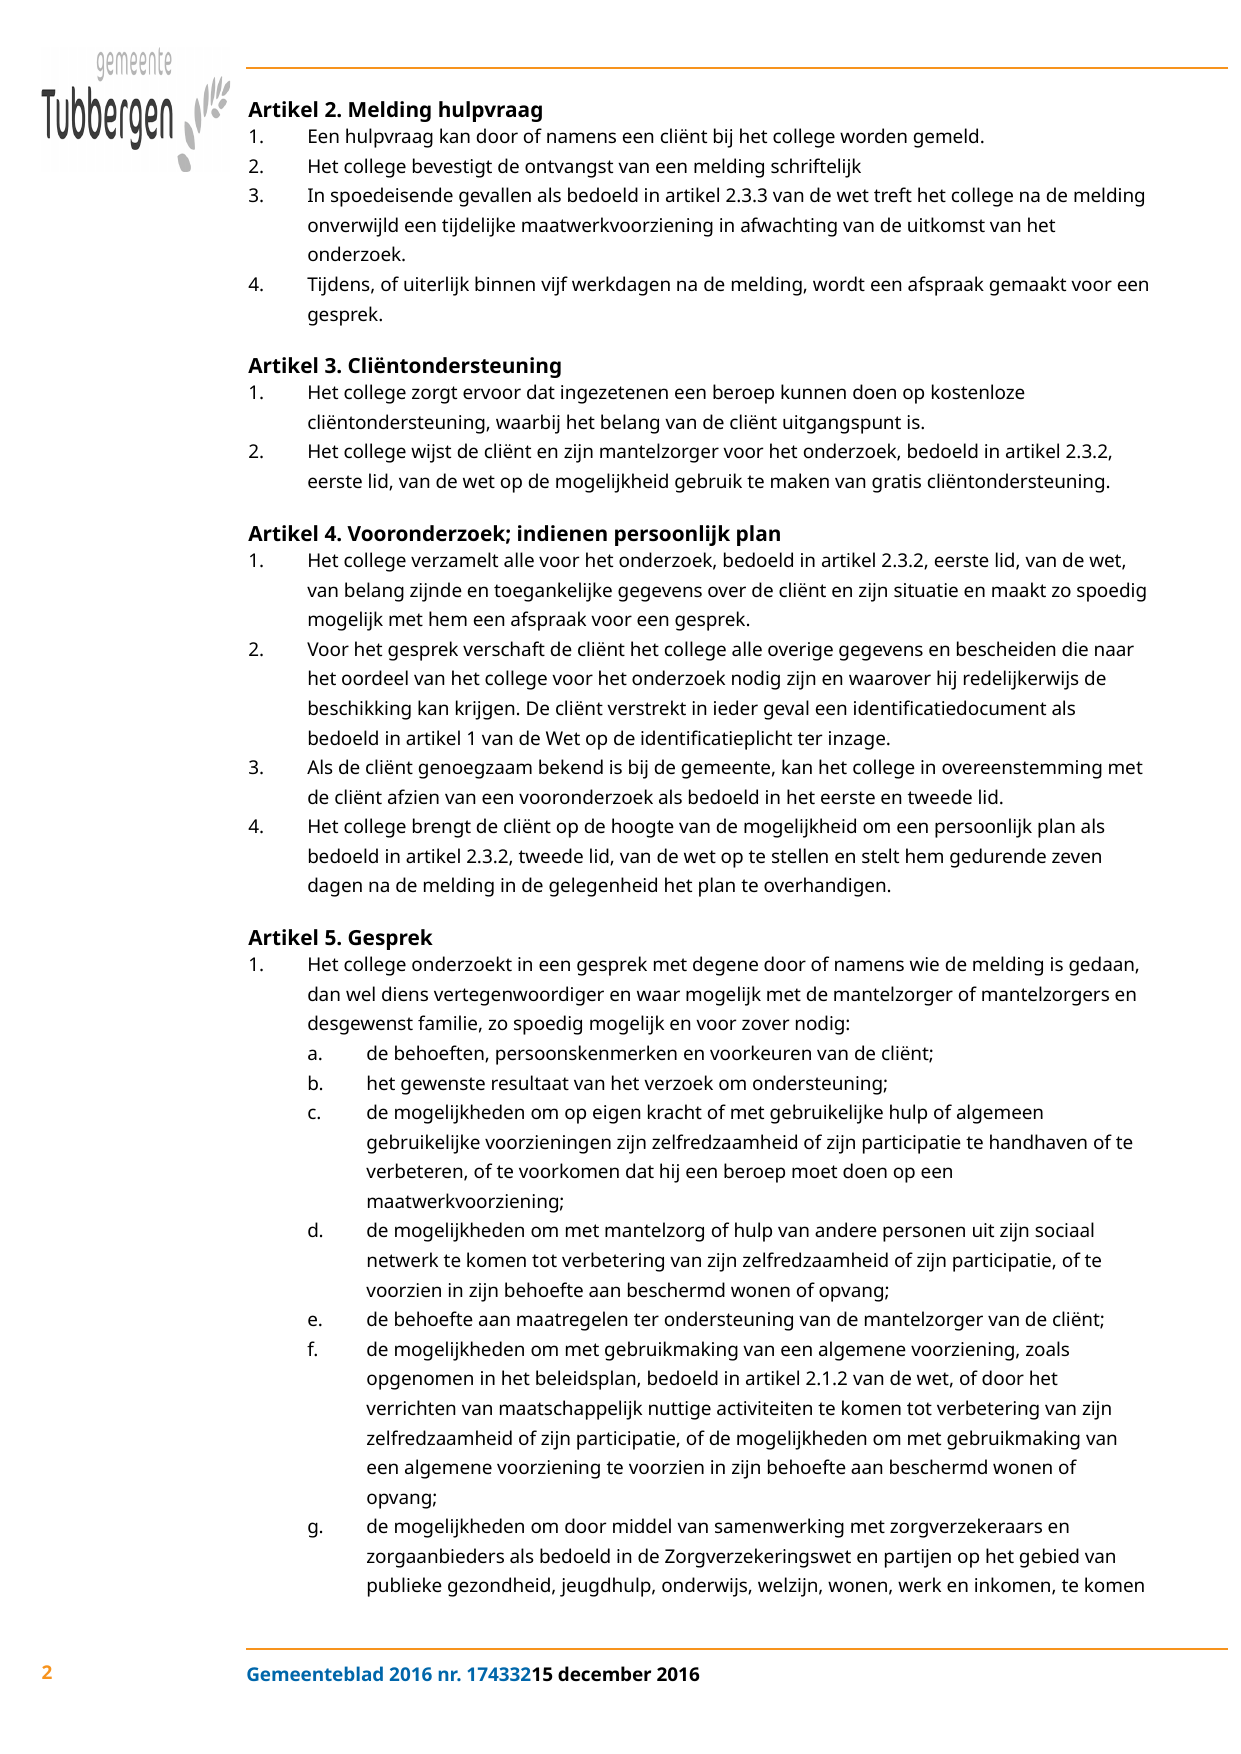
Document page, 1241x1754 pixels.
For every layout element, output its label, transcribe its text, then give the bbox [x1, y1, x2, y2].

list de behoeften, persoonskenmerken en voorkeuren van de cliënt; [307, 1040, 1152, 1066]
picture [41, 47, 231, 172]
list de behoefte aan maatregelen ter ondersteuning van de mantelzorger van de cliënt; [307, 1306, 1152, 1332]
text Artikel 2. Melding hulpvraag [248, 95, 1152, 123]
text Artikel 4. Vooronderzoek; indienen persoonlijk plan [248, 519, 1152, 547]
list Het college wijst de cliënt en zijn mantelzorger voor het onderzoek, bedoeld in artikel 2.3.2, eerste lid, van de wet op de mogelijkheid gebruik te maken van gratis cliëntondersteuning. [248, 439, 1152, 494]
text Artikel 5. Gesprek [248, 923, 1152, 951]
text Artikel 3. Cliëntondersteuning [248, 351, 1152, 379]
list Het college brengt de cliënt op de hoogte van de mogelijkheid om een persoonlijk plan als bedoeld in artikel 2.3.2, tweede lid, van de wet op te stellen en stelt hem gedurende zeven dagen na de melding in de gelegenheid het plan te overhandigen. [248, 813, 1152, 898]
list de mogelijkheden om op eigen kracht of met gebruikelijke hulp of algemeen gebruikelijke voorzieningen zijn zelfredzaamheid of zijn participatie te handhaven of te verbeteren, of te voorkomen dat hij een beroep moet doen op een maatwerkvoorziening; [307, 1099, 1152, 1214]
list het gewenste resultaat van het verzoek om ondersteuning; [307, 1070, 1152, 1096]
list Tijdens, of uiterlijk binnen vijf werkdagen na de melding, wordt een afspraak gemaakt voor een gesprek. [248, 271, 1152, 326]
list Als de cliënt genoegzaam bekend is bij de gemeente, kan het college in overeenstemming met de cliënt afzien van een vooronderzoek als bedoeld in het eerste en tweede lid. [248, 754, 1152, 809]
list de mogelijkheden om door middel van samenwerking met zorgverzekeraars en zorgaanbieders als bedoeld in de Zorgverzekeringswet en partijen op het gebied van publieke gezondheid, jeugdhulp, onderwijs, welzijn, wonen, werk en inkomen, te komen [307, 1513, 1152, 1598]
list Het college zorgt ervoor dat ingezetenen een beroep kunnen doen op kostenloze cliëntondersteuning, waarbij het belang van de cliënt uitgangspunt is. [248, 379, 1152, 435]
list Het college verzamelt alle voor het onderzoek, bedoeld in artikel 2.3.2, eerste lid, van de wet, van belang zijnde en toegankelijke gegevens over de cliënt en zijn situatie en maakt zo spoedig mogelijk met hem een afspraak voor een gesprek. [248, 547, 1152, 632]
list de mogelijkheden om met gebruikmaking van een algemene voorziening, zoals opgenomen in het beleidsplan, bedoeld in artikel 2.1.2 van de wet, of door het verrichten van maatschappelijk nuttige activiteiten te komen tot verbetering van zijn zelfredzaamheid of zijn participatie, of de mogelijkheden om met gebruikmaking van een algemene voorziening te voorzien in zijn behoefte aan beschermd wonen of opvang; [307, 1336, 1152, 1510]
list de mogelijkheden om met mantelzorg of hulp van andere personen uit zijn sociaal netwerk te komen tot verbetering van zijn zelfredzaamheid of zijn participatie, of te voorzien in zijn behoefte aan beschermd wonen of opvang; [307, 1218, 1152, 1303]
list Voor het gesprek verschaft de cliënt het college alle overige gegevens en bescheiden die naar het oordeel van het college voor het onderzoek nodig zijn en waarover hij redelijkerwijs de beschikking kan krijgen. De cliënt verstrekt in ieder geval een identificatiedocument als bedoeld in artikel 1 van de Wet op de identificatieplicht ter inzage. [248, 636, 1152, 750]
list Het college onderzoekt in een gesprek met degene door of namens wie de melding is gedaan, dan wel diens vertegenwoordiger en waar mogelijk met de mantelzorger of mantelzorgers en desgewenst familie, zo spoedig mogelijk en voor zover nodig: [248, 951, 1152, 1036]
list Het college bevestigt de ontvangst van een melding schriftelijk [248, 153, 1152, 178]
list Een hulpvraag kan door of namens een cliënt bij het college worden gemeld. [248, 123, 1152, 149]
list In spoedeisende gevallen als bedoeld in artikel 2.3.3 van de wet treft het college na de melding onverwijld een tijdelijke maatwerkvoorziening in afwachting van de uitkomst van het onderzoek. [248, 182, 1152, 267]
